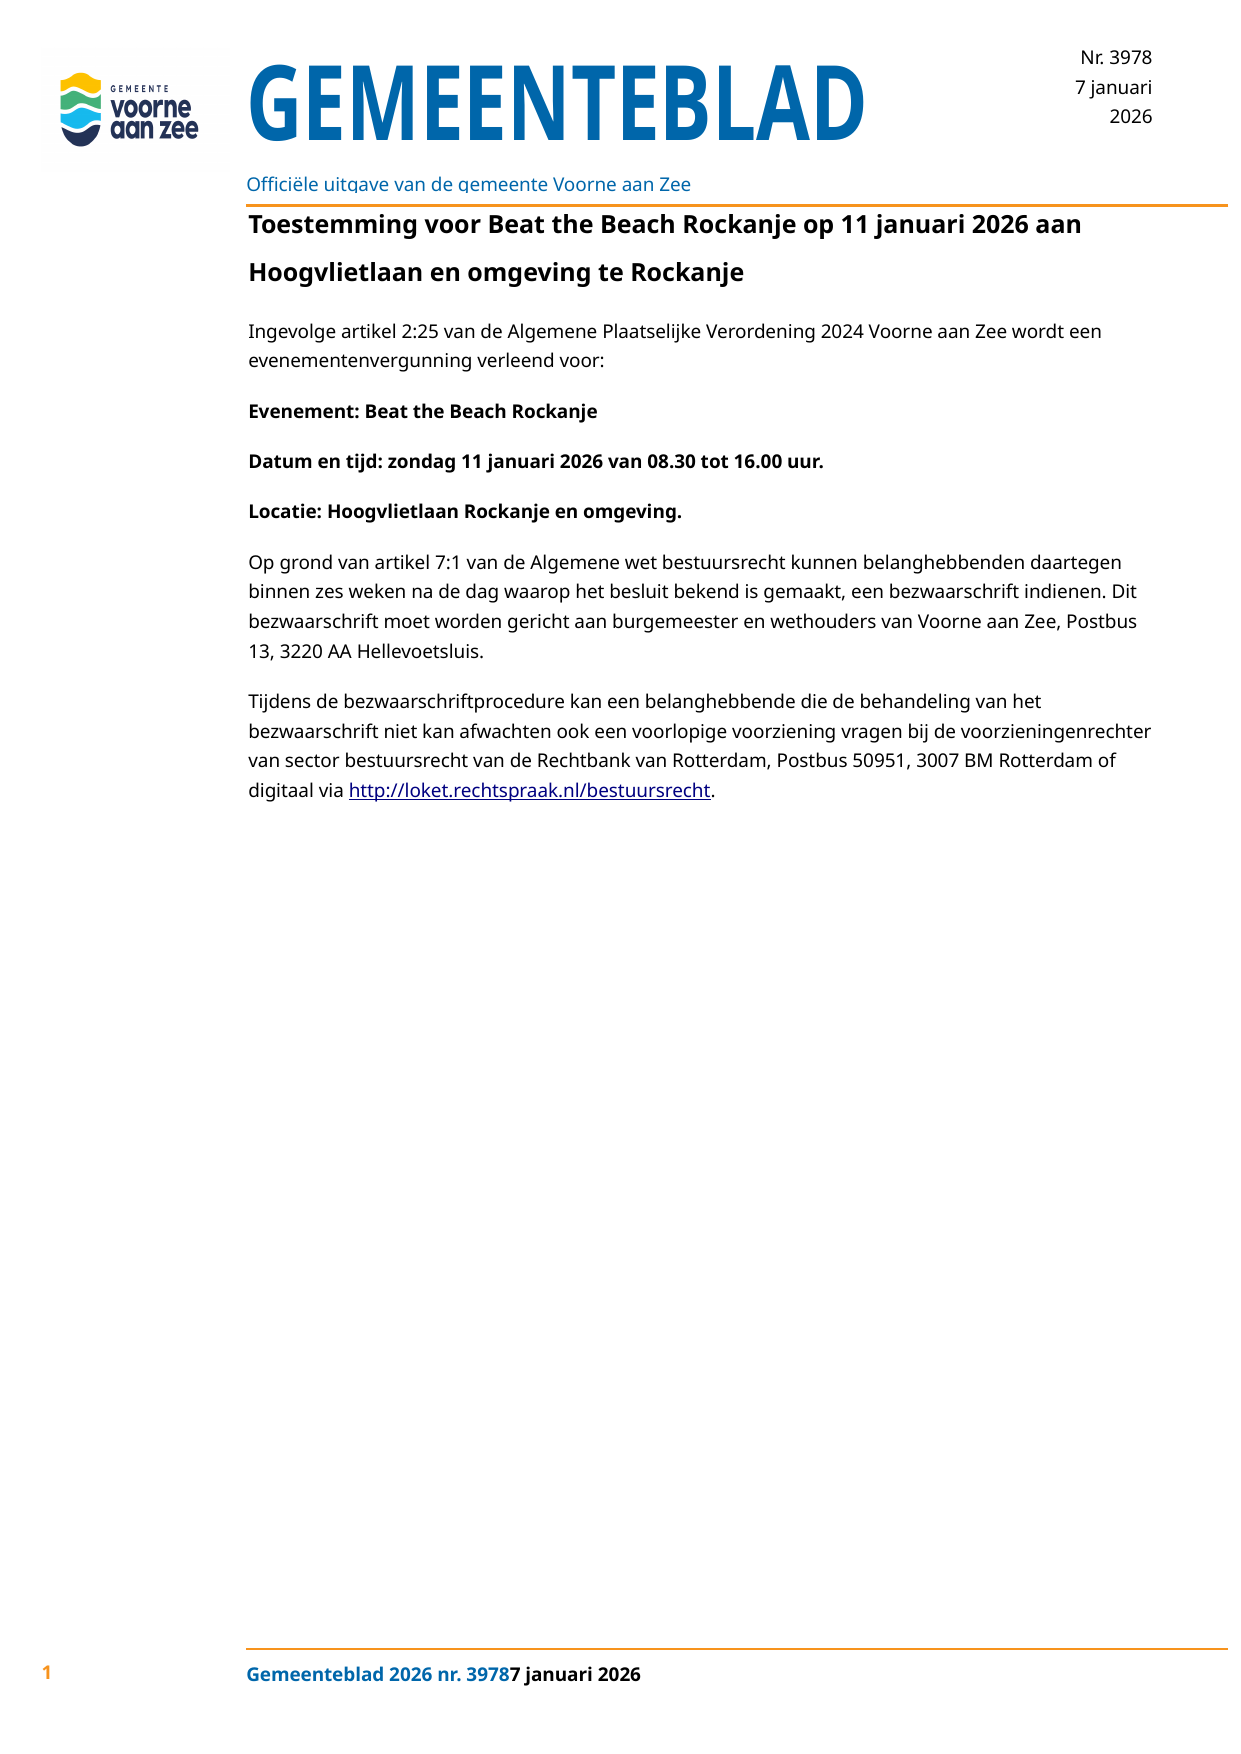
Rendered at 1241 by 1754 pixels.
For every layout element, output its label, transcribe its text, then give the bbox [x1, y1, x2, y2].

text Op grond van artikel 7:1 van de Algemene wet bestuursrecht kunnen belanghebbenden daartegen binnen zes weken na de dag waarop het besluit bekend is gemaakt, een bezwaarschrift indienen. Dit bezwaarschrift moet worden gericht aan burgemeester en wethouders van Voorne aan Zee, Postbus 13, 3220 AA Hellevoetsluis. [248, 549, 1152, 664]
text Datum en tijd: zondag 11 januari 2026 van 08.30 tot 16.00 uur. [248, 448, 1152, 474]
text Toestemming voor Beat the Beach Rockanje op 11 januari 2026 aan Hoogvlietlaan en omgeving te Rockanje [248, 207, 1152, 288]
text Ingevolge artikel 2:25 van de Algemene Plaatselijke Verordening 2024 Voorne aan Zee wordt een evenementenvergunning verleend voor: [248, 318, 1152, 373]
picture [41, 47, 231, 172]
text Tijdens de bezwaarschriftprocedure kan een belanghebbende die de behandeling van het bezwaarschrift niet kan afwachten ook een voorlopige voorziening vragen bij de voorzieningenrechter van sector bestuursrecht van de Rechtbank van Rotterdam, Postbus 50951, 3007 BM Rotterdam of digitaal via http://loket.rechtspraak.nl/bestuursrecht. [248, 688, 1152, 803]
text Locatie: Hoogvlietlaan Rockanje en omgeving. [248, 499, 1152, 524]
text Evenement: Beat the Beach Rockanje [248, 398, 1152, 424]
